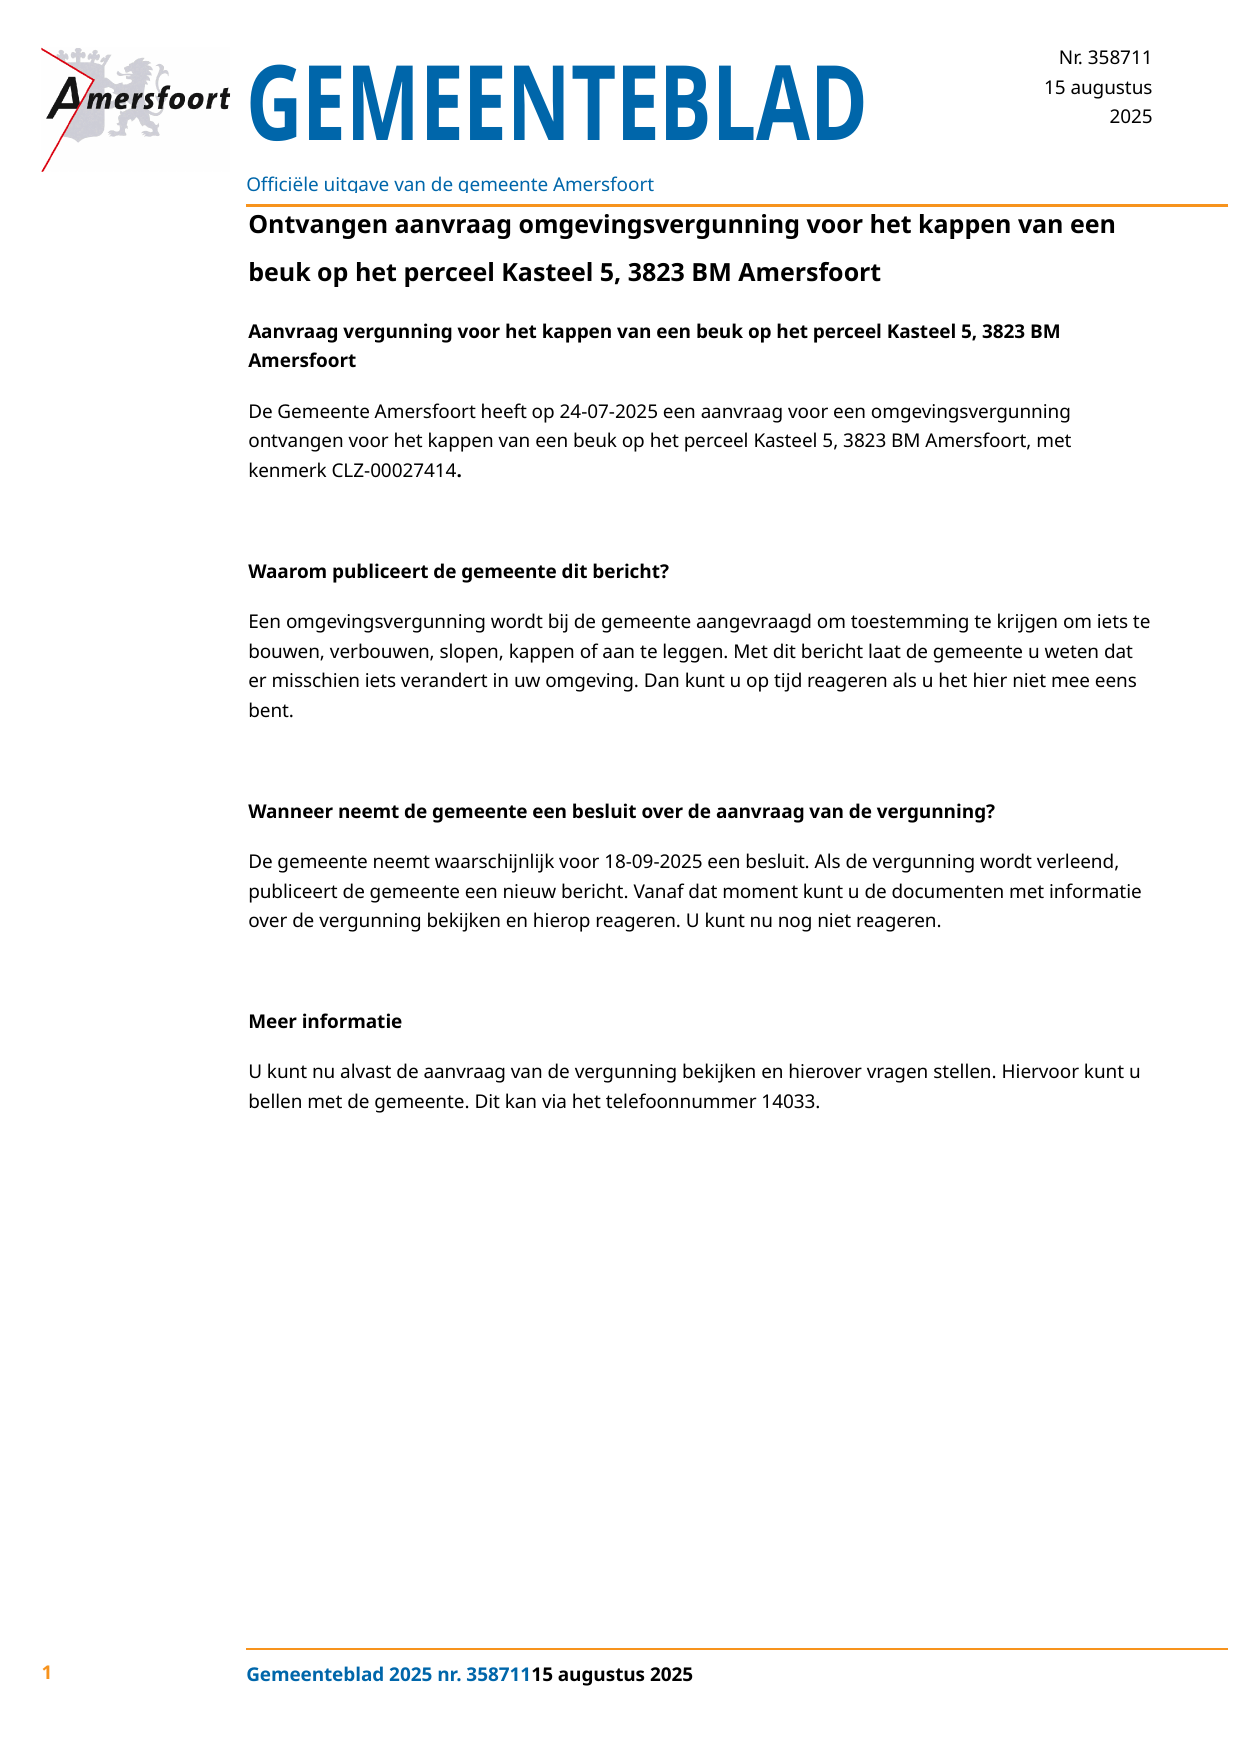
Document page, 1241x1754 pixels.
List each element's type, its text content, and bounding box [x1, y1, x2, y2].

text U kunt nu alvast de aanvraag van de vergunning bekijken en hierover vragen stellen. Hiervoor kunt u bellen met de gemeente. Dit kan via het telefoonnummer 14033. [248, 1059, 1152, 1114]
text Een omgevingsvergunning wordt bij de gemeente aangevraagd om toestemming te krijgen om iets te bouwen, verbouwen, slopen, kappen of aan te leggen. Met dit bericht laat de gemeente u weten dat er misschien iets verandert in uw omgeving. Dan kunt u op tijd reageren als u het hier niet mee eens bent. [248, 608, 1152, 723]
text Waarom publiceert de gemeente dit bericht? [248, 558, 1152, 584]
text Ontvangen aanvraag omgevingsvergunning voor het kappen van een beuk op het perceel Kasteel 5, 3823 BM Amersfoort [248, 207, 1152, 288]
text De gemeente neemt waarschijnlijk voor 18-09-2025 een besluit. Als de vergunning wordt verleend, publiceert de gemeente een nieuw bericht. Vanaf dat moment kunt u de documenten met informatie over de vergunning bekijken en hierop reageren. U kunt nu nog niet reageren. [248, 848, 1152, 933]
text Wanneer neemt de gemeente een besluit over de aanvraag van de vergunning? [248, 798, 1152, 824]
text Meer informatie [248, 1008, 1152, 1034]
text De Gemeente Amersfoort heeft op 24-07-2025 een aanvraag voor een omgevingsvergunning ontvangen voor het kappen van een beuk op het perceel Kasteel 5, 3823 BM Amersfoort, met kenmerk CLZ-00027414. [248, 398, 1152, 483]
text Aanvraag vergunning voor het kappen van een beuk op het perceel Kasteel 5, 3823 BM Amersfoort [248, 318, 1152, 373]
picture [41, 47, 231, 172]
